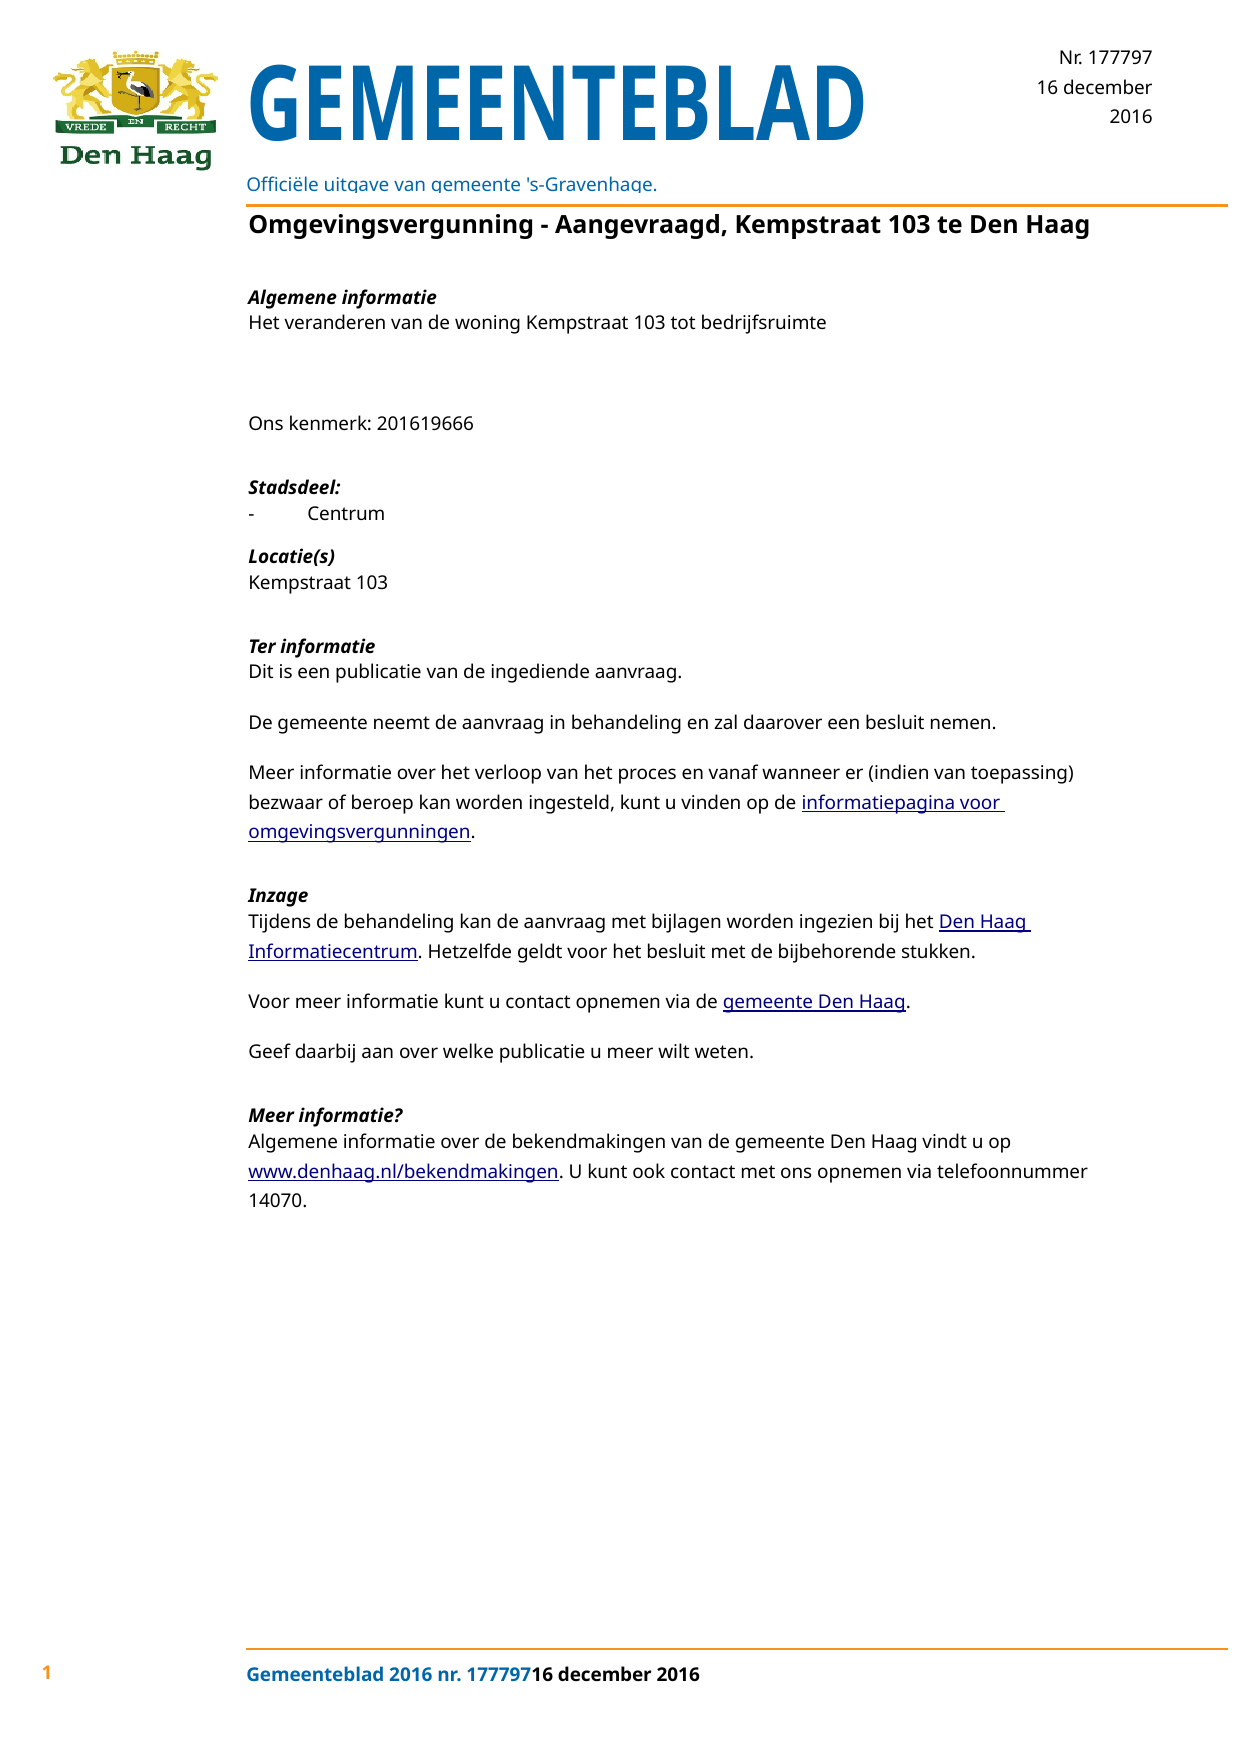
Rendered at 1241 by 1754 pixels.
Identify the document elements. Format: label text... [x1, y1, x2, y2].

text Locatie(s) [248, 543, 1152, 569]
text Meer informatie over het verloop van het proces en vanaf wanneer er (indien van toepassing) bezwaar of beroep kan worden ingesteld, kunt u vinden op de informatiepagina voor omgevingsvergunningen. [248, 759, 1152, 844]
text Het veranderen van de woning Kempstraat 103 tot bedrijfsruimte [248, 309, 1152, 335]
text Inzage [248, 883, 1152, 908]
text Tijdens de behandeling kan de aanvraag met bijlagen worden ingezien bij het Den Haag Informatiecentrum. Hetzelfde geldt voor het besluit met de bijbehorende stukken. [248, 908, 1152, 964]
text De gemeente neemt de aanvraag in behandeling en zal daarover een besluit nemen. [248, 709, 1152, 735]
text Ons kenmerk: 201619666 [248, 410, 1152, 436]
text Stadsdeel: [248, 474, 1152, 500]
text Meer informatie? [248, 1103, 1152, 1128]
text Voor meer informatie kunt u contact opnemen via de gemeente Den Haag. [248, 988, 1152, 1014]
text Ter informatie [248, 633, 1152, 659]
text Omgevingsvergunning - Aangevraagd, Kempstraat 103 te Den Haag [248, 207, 1152, 241]
text Dit is een publicatie van de ingediende aanvraag. [248, 659, 1152, 684]
text Algemene informatie over de bekendmakingen van de gemeente Den Haag vindt u op www.denhaag.nl/bekendmakingen. U kunt ook contact met ons opnemen via telefoonnummer 14070. [248, 1128, 1152, 1213]
list Centrum [248, 500, 1152, 526]
text Algemene informatie [248, 284, 1152, 309]
text Geef daarbij aan over welke publicatie u meer wilt weten. [248, 1039, 1152, 1064]
text Kempstraat 103 [248, 569, 1152, 595]
picture [41, 47, 231, 172]
